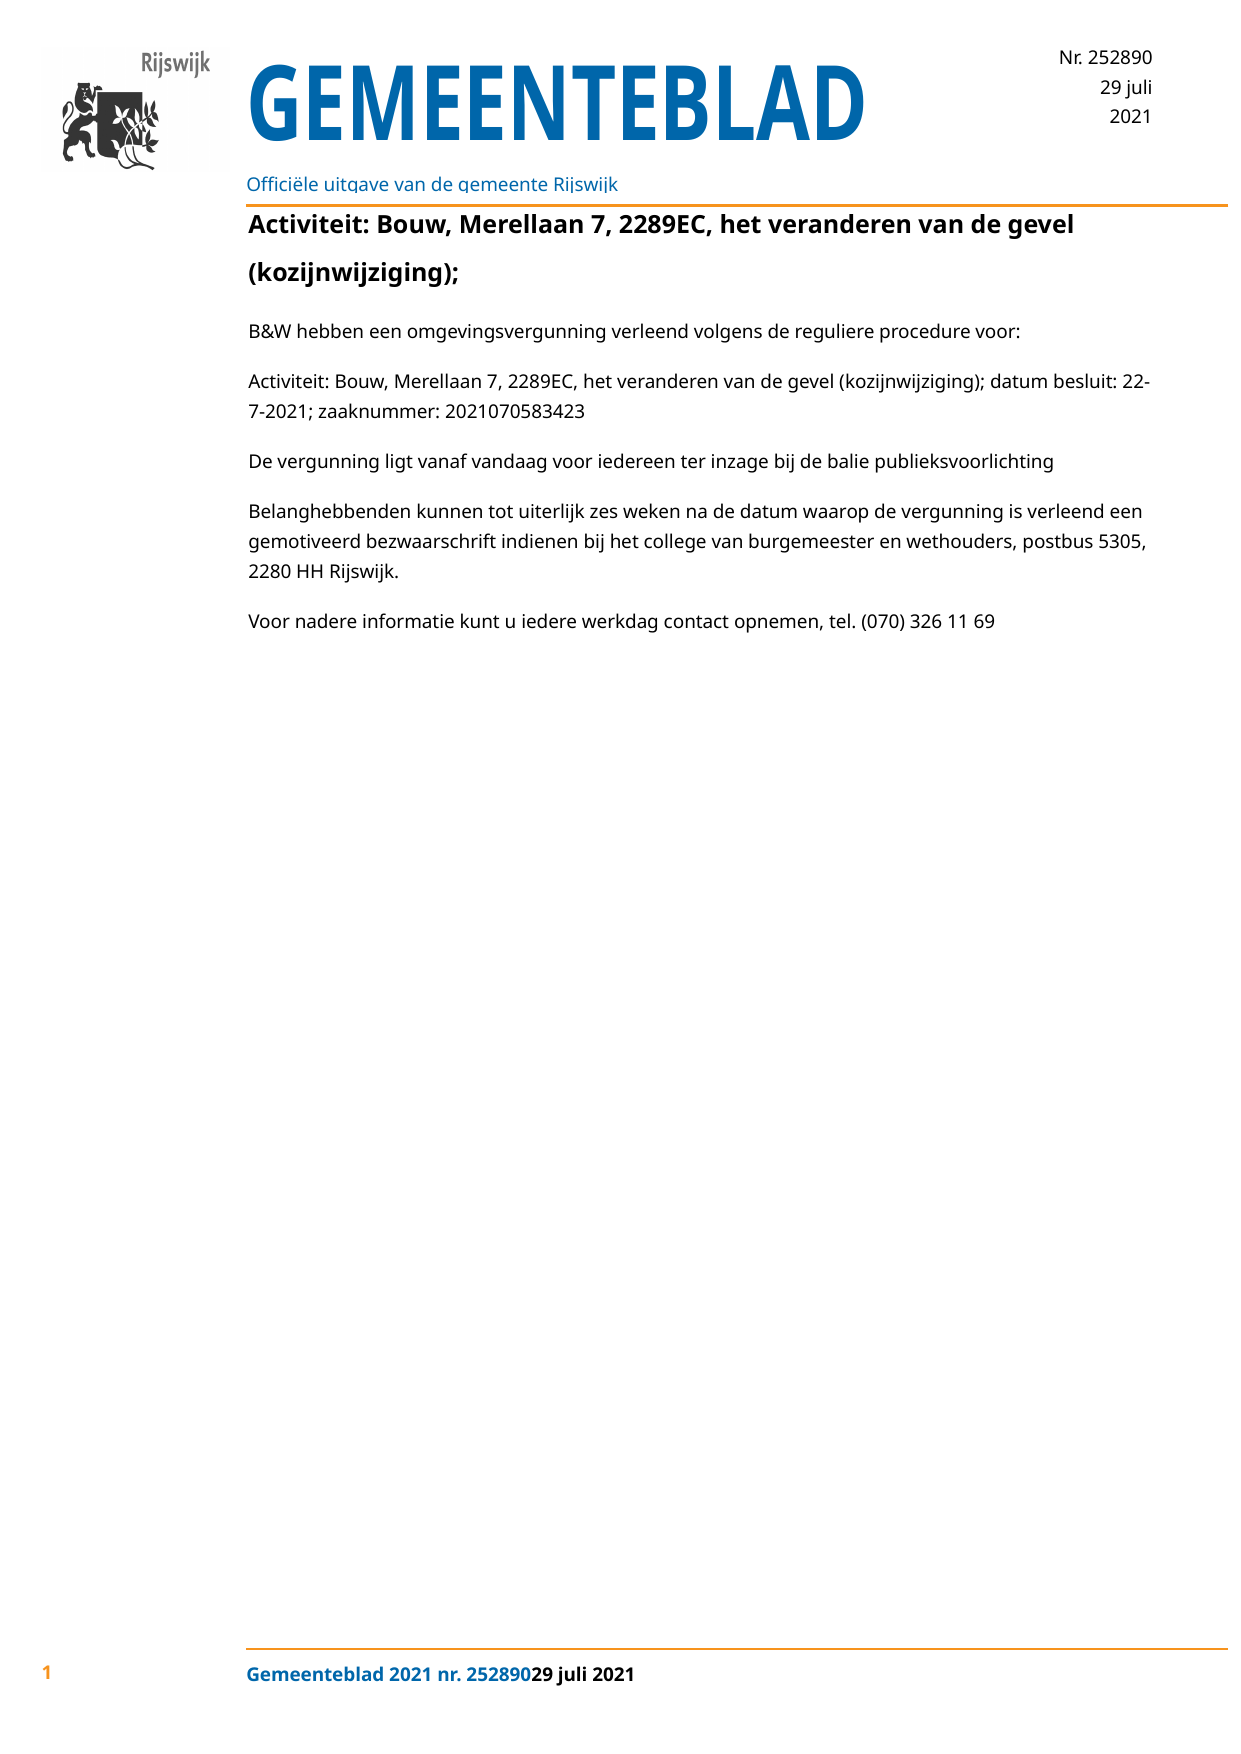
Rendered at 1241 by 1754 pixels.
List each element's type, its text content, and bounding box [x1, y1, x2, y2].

text Activiteit: Bouw, Merellaan 7, 2289EC, het veranderen van de gevel (kozijnwijziging); [248, 207, 1152, 288]
text Belanghebbenden kunnen tot uiterlijk zes weken na de datum waarop de vergunning is verleend een gemotiveerd bezwaarschrift indienen bij het college van burgemeester en wethouders, postbus 5305, 2280 HH Rijswijk. [248, 499, 1152, 584]
text De vergunning ligt vanaf vandaag voor iedereen ter inzage bij de balie publieksvoorlichting [248, 448, 1152, 474]
picture [41, 47, 231, 172]
text Activiteit: Bouw, Merellaan 7, 2289EC, het veranderen van de gevel (kozijnwijziging); datum besluit: 22-7-2021; zaaknummer: 2021070583423 [248, 368, 1152, 424]
text Voor nadere informatie kunt u iedere werkdag contact opnemen, tel. (070) 326 11 69 [248, 608, 1152, 634]
text B&W hebben een omgevingsvergunning verleend volgens de reguliere procedure voor: [248, 318, 1152, 344]
